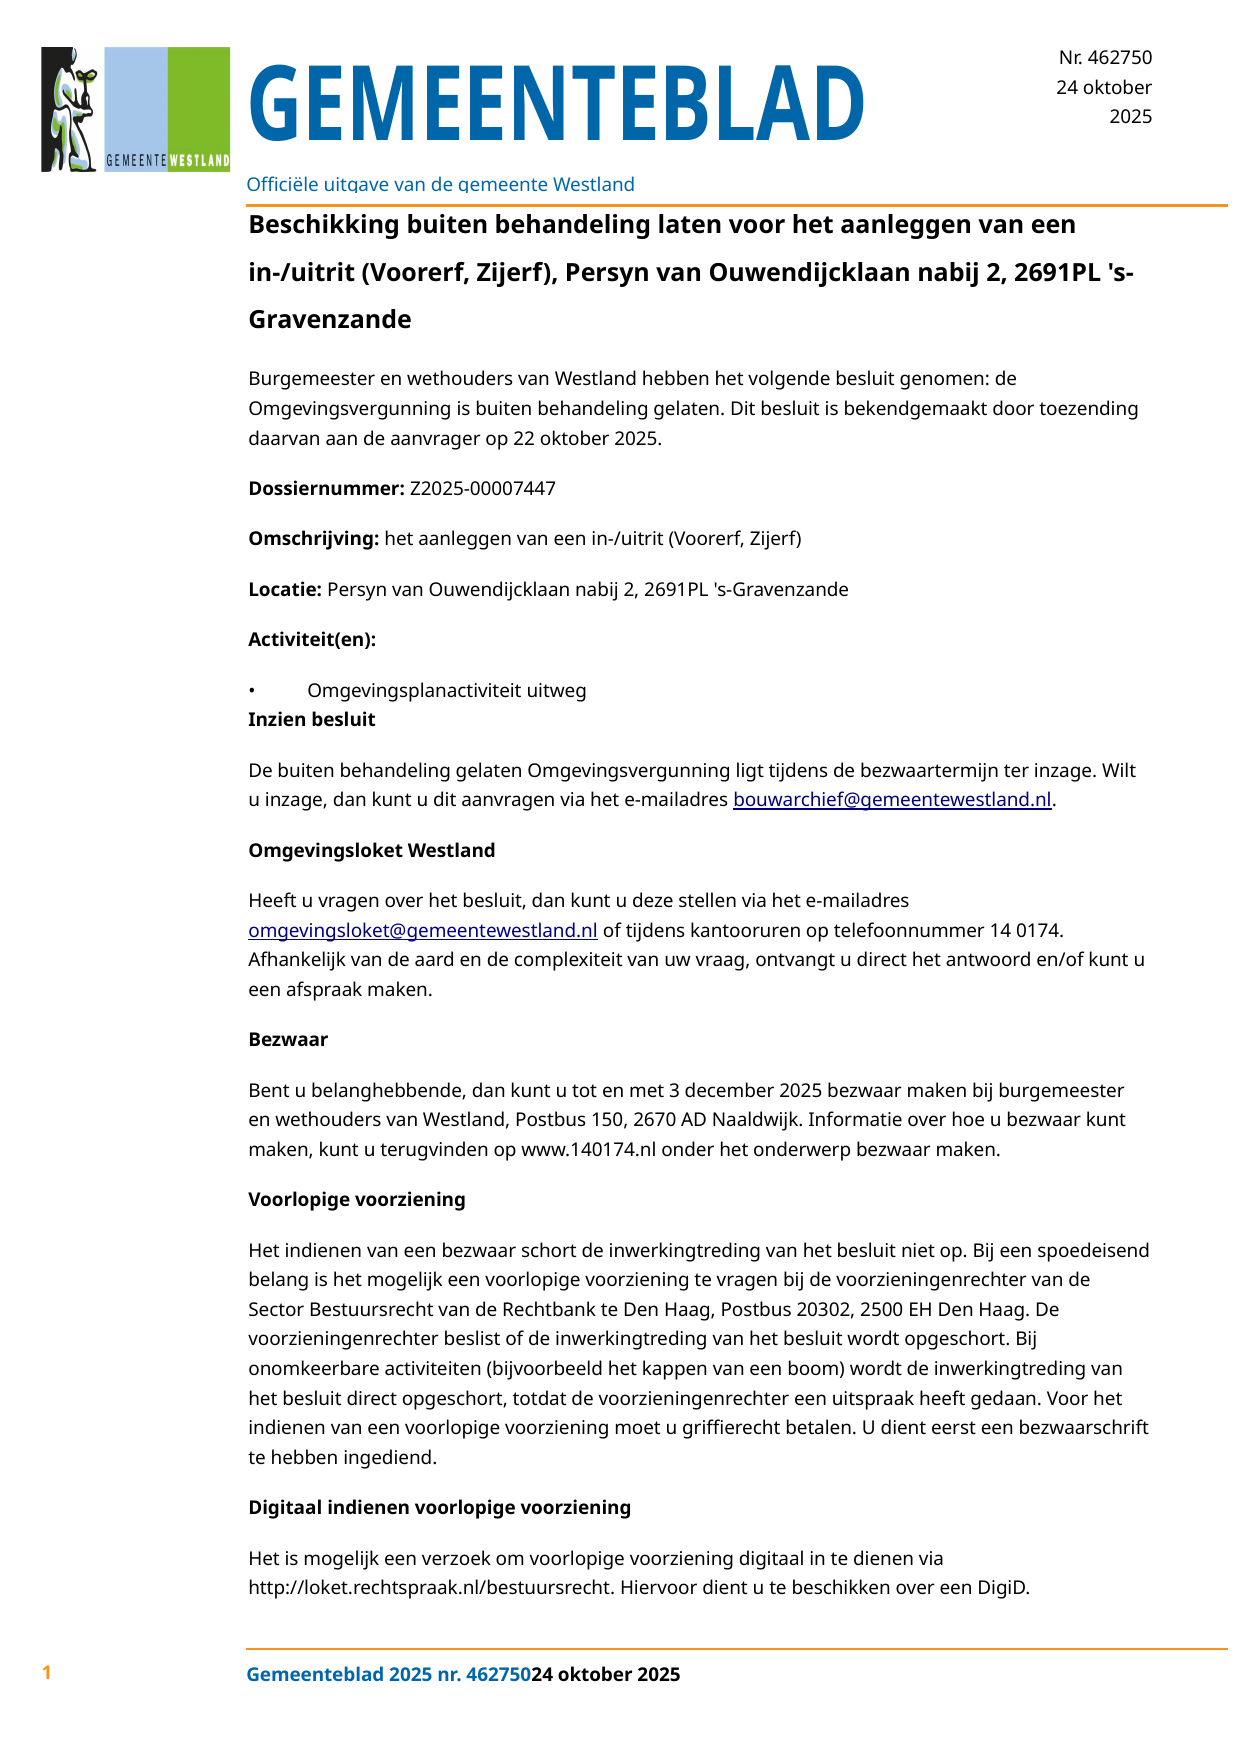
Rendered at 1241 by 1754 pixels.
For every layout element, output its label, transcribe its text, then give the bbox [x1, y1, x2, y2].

text Digitaal indienen voorlopige voorziening [248, 1494, 1152, 1520]
text Burgemeester en wethouders van Westland hebben het volgende besluit genomen: de Omgevingsvergunning is buiten behandeling gelaten. Dit besluit is bekendgemaakt door toezending daarvan aan de aanvrager op 22 oktober 2025. [248, 366, 1152, 450]
list Omgevingsplanactiviteit uitweg [248, 677, 1152, 702]
text Beschikking buiten behandeling laten voor het aanleggen van een in-/uitrit (Voorerf, Zijerf), Persyn van Ouwendijcklaan nabij 2, 2691PL 's-Gravenzande [248, 207, 1152, 336]
text Voorlopige voorziening [248, 1186, 1152, 1212]
text Dossiernummer: Z2025-00007447 [248, 475, 1152, 501]
text Bent u belanghebbende, dan kunt u tot en met 3 december 2025 bezwaar maken bij burgemeester en wethouders van Westland, Postbus 150, 2670 AD Naaldwijk. Informatie over hoe u bezwaar kunt maken, kunt u terugvinden op www.140174.nl onder het onderwerp bezwaar maken. [248, 1077, 1152, 1162]
picture [41, 47, 231, 172]
text Locatie: Persyn van Ouwendijcklaan nabij 2, 2691PL 's-Gravenzande [248, 576, 1152, 602]
text Activiteit(en): [248, 626, 1152, 652]
text Omgevingsloket Westland [248, 837, 1152, 862]
text Inzien besluit [248, 706, 1152, 732]
text Omschrijving: het aanleggen van een in-/uitrit (Voorerf, Zijerf) [248, 526, 1152, 551]
text Het is mogelijk een verzoek om voorlopige voorziening digitaal in te dienen via http://loket.rechtspraak.nl/bestuursrecht. Hiervoor dient u te beschikken over een DigiD. [248, 1545, 1152, 1600]
text Heeft u vragen over het besluit, dan kunt u deze stellen via het e-mailadres omgevingsloket@gemeentewestland.nl of tijdens kantooruren op telefoonnummer 14 0174. Afhankelijk van de aard en de complexiteit van uw vraag, ontvangt u direct het antwoord en/of kunt u een afspraak maken. [248, 887, 1152, 1002]
text Het indienen van een bezwaar schort de inwerkingtreding van het besluit niet op. Bij een spoedeisend belang is het mogelijk een voorlopige voorziening te vragen bij de voorzieningenrechter van de Sector Bestuursrecht van de Rechtbank te Den Haag, Postbus 20302, 2500 EH Den Haag. De voorzieningenrechter beslist of de inwerkingtreding van het besluit wordt opgeschort. Bij onomkeerbare activiteiten (bijvoorbeeld het kappen van een boom) wordt de inwerkingtreding van het besluit direct opgeschort, totdat de voorzieningenrechter een uitspraak heeft gedaan. Voor het indienen van een voorlopige voorziening moet u griffierecht betalen. U dient eerst een bezwaarschrift te hebben ingediend. [248, 1237, 1152, 1469]
text De buiten behandeling gelaten Omgevingsvergunning ligt tijdens de bezwaartermijn ter inzage. Wilt u inzage, dan kunt u dit aanvragen via het e-mailadres bouwarchief@gemeentewestland.nl. [248, 757, 1152, 812]
text Bezwaar [248, 1026, 1152, 1052]
